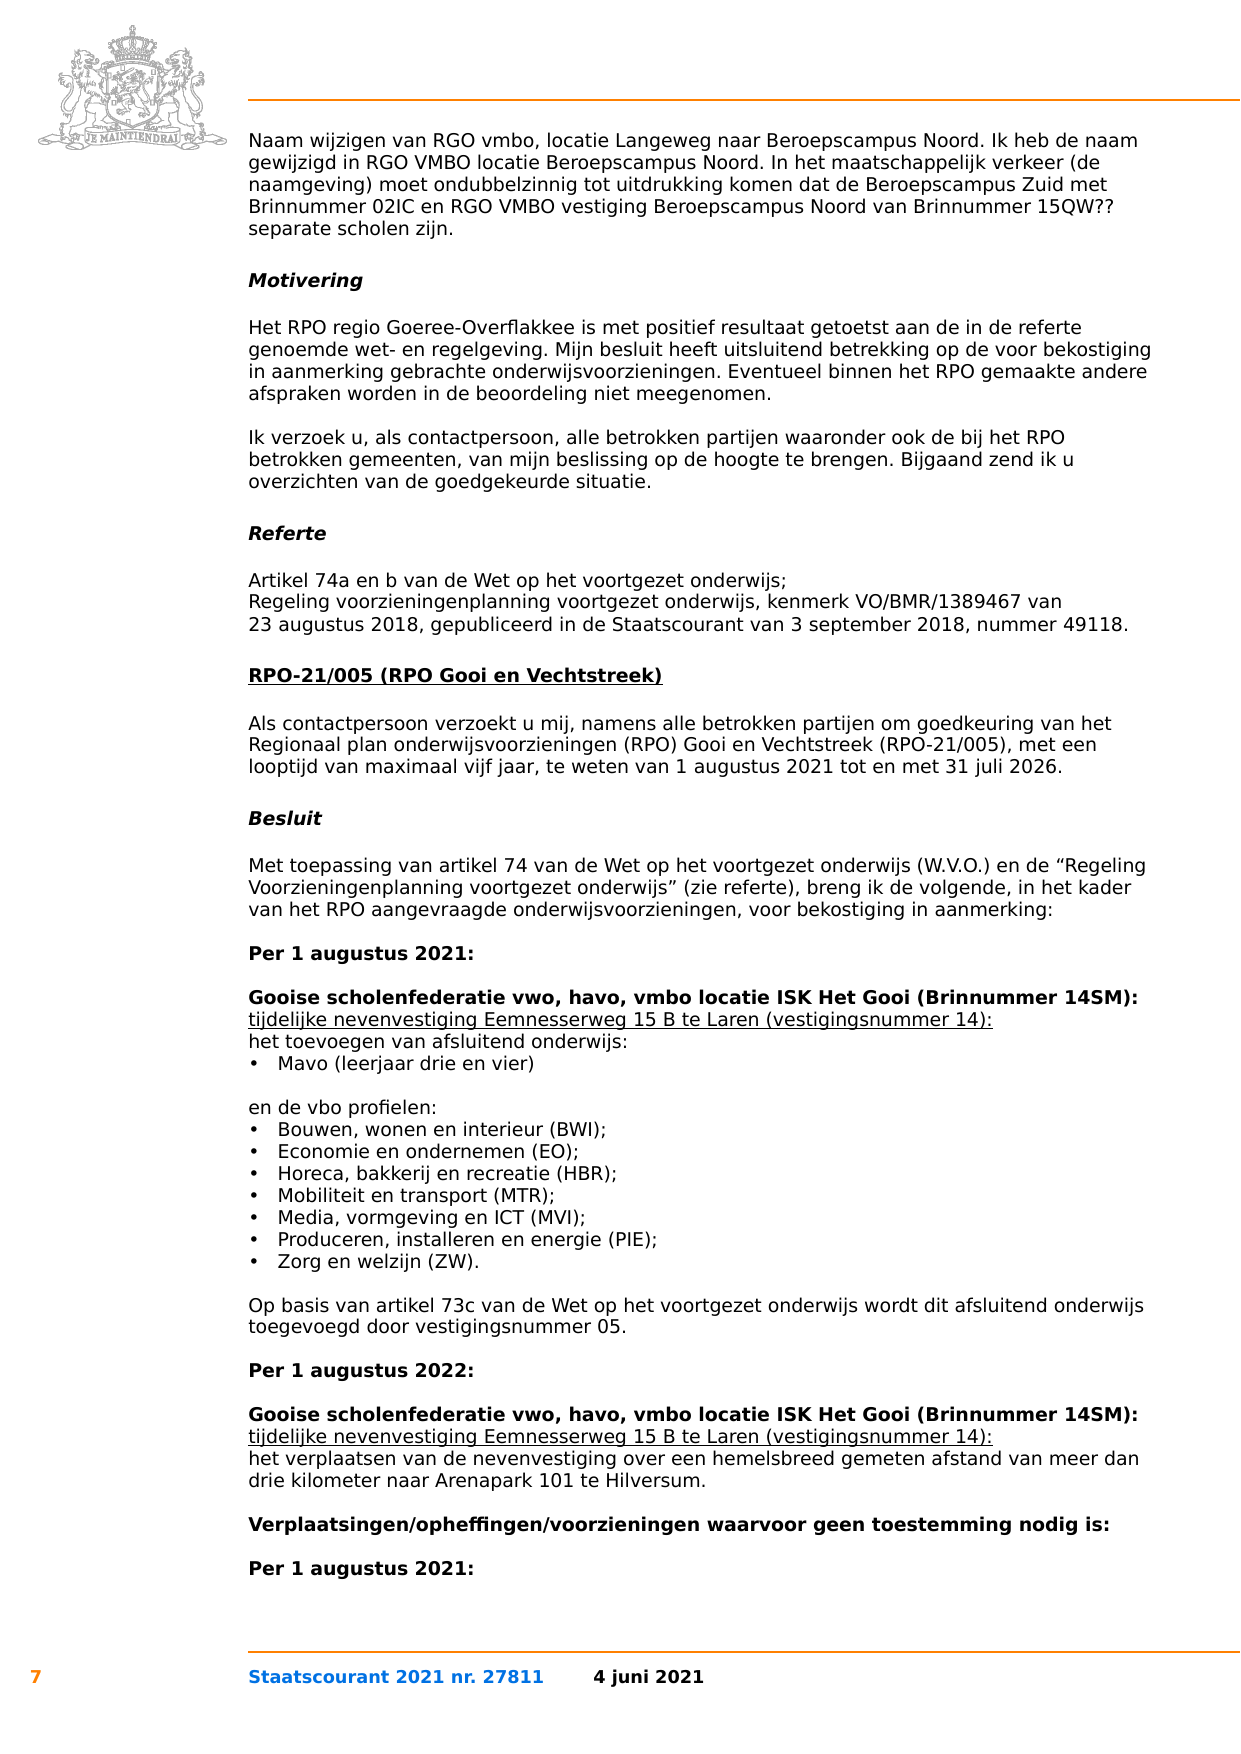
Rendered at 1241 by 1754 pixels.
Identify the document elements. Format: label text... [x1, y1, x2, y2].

subtitle Motivering [248, 270, 1163, 292]
text Als contactpersoon verzoekt u mij, namens alle betrokken partijen om goedkeuring van het Regionaal plan onderwijsvoorzieningen (RPO) Gooi en Vechtstreek (RPO-21/005), met een looptijd van maximaal vijf jaar, te weten van 1 augustus 2021 tot en met 31 juli 2026. [248, 712, 1163, 778]
text Per 1 augustus 2022: [248, 1360, 1163, 1382]
subtitle Besluit [248, 808, 1163, 830]
text Gooise scholenfederatie vwo, havo, vmbo locatie ISK Het Gooi (Brinnummer 14SM): [248, 1404, 1163, 1426]
text • Horeca, bakkerij en recreatie (HBR); [248, 1163, 1163, 1185]
text • Bouwen, wonen en interieur (BWI); [248, 1119, 1163, 1141]
subtitle RPO-21/005 (RPO Gooi en Vechtstreek) [248, 665, 1163, 687]
text Regeling voorzieningenplanning voortgezet onderwijs, kenmerk VO/BMR/1389467 van 23 augustus 2018, gepubliceerd in de Staatscourant van 3 september 2018, nummer 49118. [248, 591, 1163, 635]
text tijdelijke nevenvestiging Eemnesserweg 15 B te Laren (vestigingsnummer 14): [248, 1009, 1163, 1031]
text • Zorg en welzijn (ZW). [248, 1251, 1163, 1273]
text Verplaatsingen/opheffingen/voorzieningen waarvoor geen toestemming nodig is: [248, 1514, 1163, 1536]
text tijdelijke nevenvestiging Eemnesserweg 15 B te Laren (vestigingsnummer 14): [248, 1426, 1163, 1448]
text • Media, vormgeving en ICT (MVI); [248, 1207, 1163, 1229]
text Ik verzoek u, als contactpersoon, alle betrokken partijen waaronder ook de bij het RPO betrokken gemeenten, van mijn beslissing op de hoogte te brengen. Bijgaand zend ik u overzichten van de goedgekeurde situatie. [248, 427, 1163, 492]
picture [38, 25, 227, 150]
text • Economie en ondernemen (EO); [248, 1141, 1163, 1163]
text en de vbo profielen: [248, 1097, 1163, 1119]
text Op basis van artikel 73c van de Wet op het voortgezet onderwijs wordt dit afsluitend onderwijs toegevoegd door vestigingsnummer 05. [248, 1294, 1163, 1338]
text Naam wijzigen van RGO vmbo, locatie Langeweg naar Beroepscampus Noord. Ik heb de naam gewijzigd in RGO VMBO locatie Beroepscampus Noord. In het maatschappelijk verkeer (de naamgeving) moet ondubbelzinnig tot uitdrukking komen dat de Beroepscampus Zuid met Brinnummer 02IC en RGO VMBO vestiging Beroepscampus Noord van Brinnummer 15QW?? separate scholen zijn. [248, 130, 1163, 240]
subtitle Referte [248, 522, 1163, 544]
text Gooise scholenfederatie vwo, havo, vmbo locatie ISK Het Gooi (Brinnummer 14SM): [248, 987, 1163, 1009]
text het toevoegen van afsluitend onderwijs: [248, 1031, 1163, 1053]
text Het RPO regio Goeree-Overflakkee is met positief resultaat getoetst aan de in de referte genoemde wet- en regelgeving. Mijn besluit heeft uitsluitend betrekking op de voor bekostiging in aanmerking gebrachte onderwijsvoorzieningen. Eventueel binnen het RPO gemaakte andere afspraken worden in de beoordeling niet meegenomen. [248, 317, 1163, 405]
text Artikel 74a en b van de Wet op het voortgezet onderwijs; [248, 569, 1163, 591]
text Met toepassing van artikel 74 van de Wet op het voortgezet onderwijs (W.V.O.) en de “Regeling Voorzieningenplanning voortgezet onderwijs” (zie referte), breng ik de volgende, in het kader van het RPO aangevraagde onderwijsvoorzieningen, voor bekostiging in aanmerking: [248, 855, 1163, 921]
text Per 1 augustus 2021: [248, 943, 1163, 965]
text • Mavo (leerjaar drie en vier) [248, 1053, 1163, 1075]
text Per 1 augustus 2021: [248, 1558, 1163, 1580]
text het verplaatsen van de nevenvestiging over een hemelsbreed gemeten afstand van meer dan drie kilometer naar Arenapark 101 te Hilversum. [248, 1448, 1163, 1492]
text • Mobiliteit en transport (MTR); [248, 1185, 1163, 1207]
text • Produceren, installeren en energie (PIE); [248, 1229, 1163, 1251]
